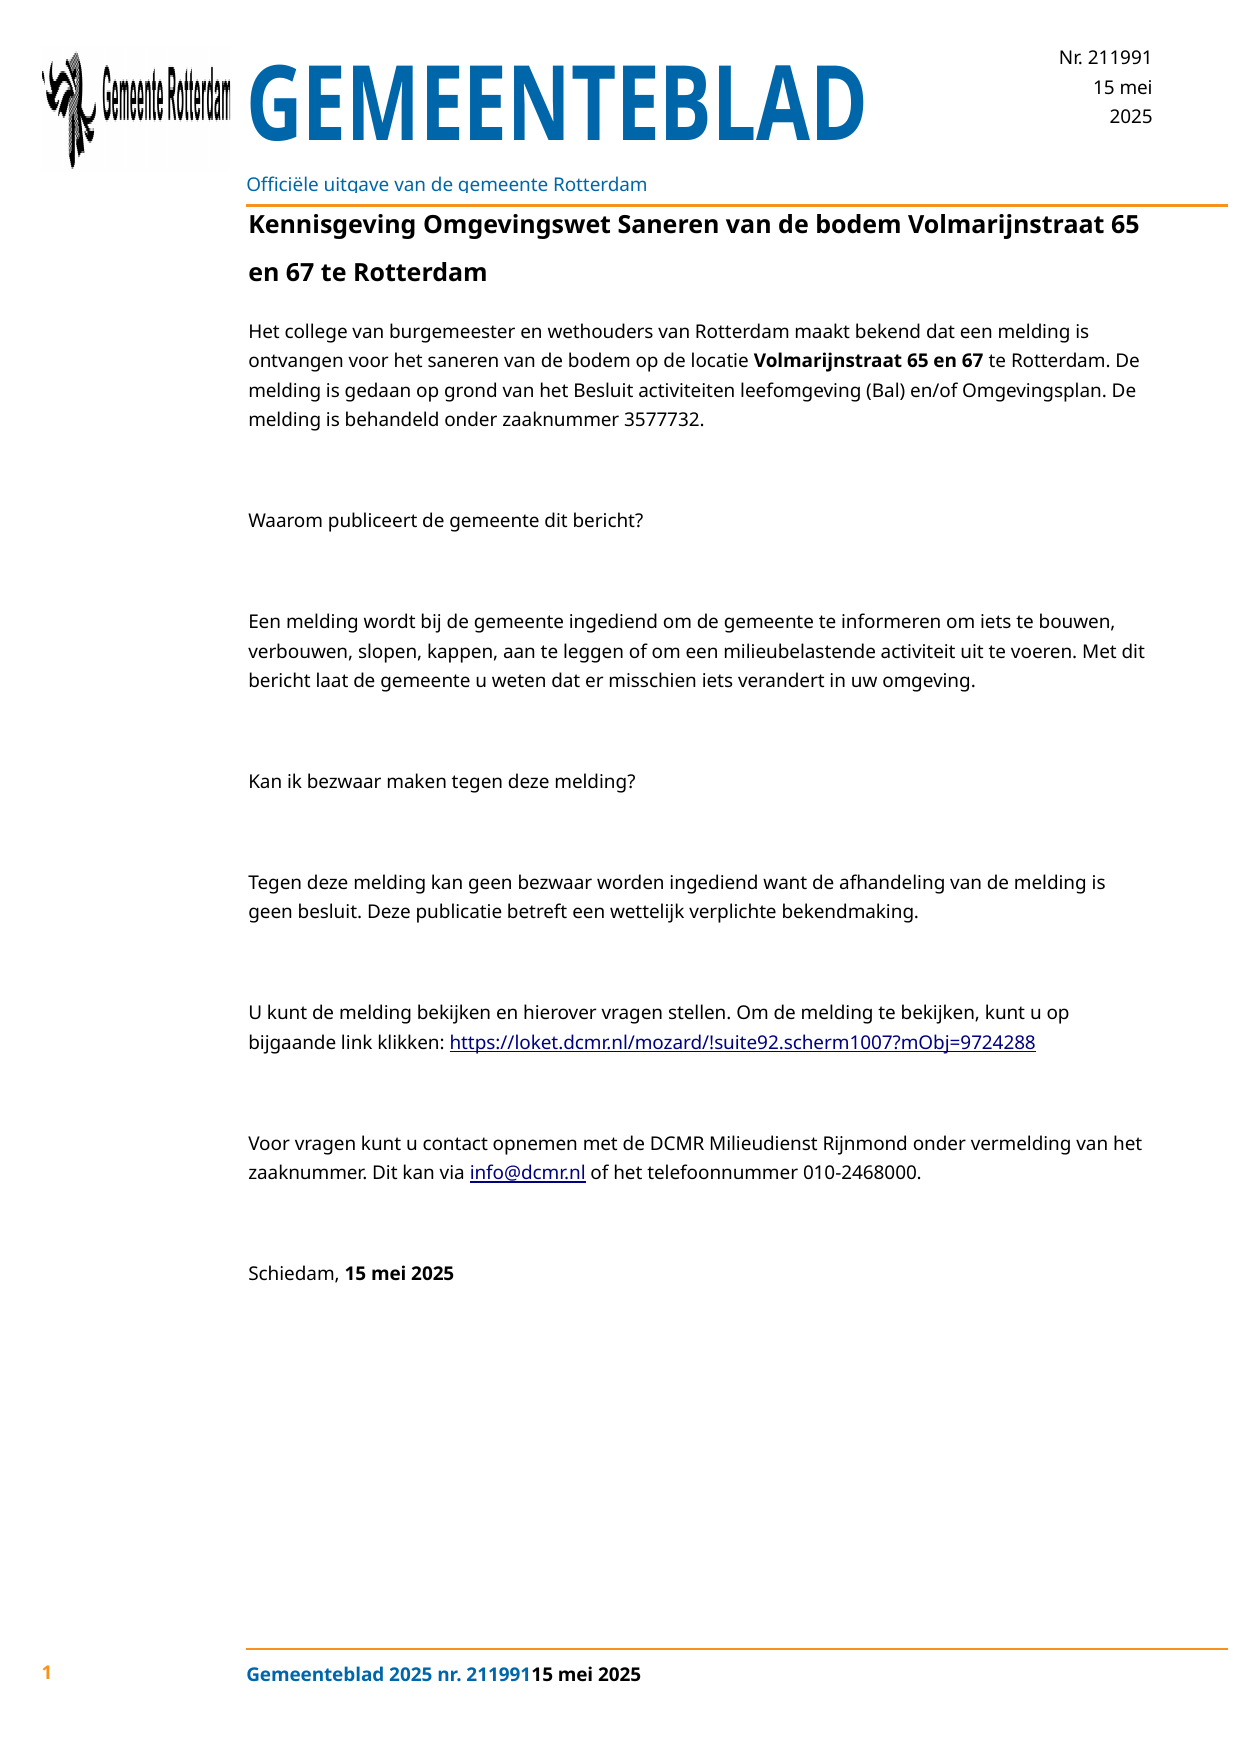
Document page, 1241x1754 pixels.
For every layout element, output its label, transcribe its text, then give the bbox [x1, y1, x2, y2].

text Het college van burgemeester en wethouders van Rotterdam maakt bekend dat een melding is ontvangen voor het saneren van de bodem op de locatie Volmarijnstraat 65 en 67 te Rotterdam. De melding is gedaan op grond van het Besluit activiteiten leefomgeving (Bal) en/of Omgevingsplan. De melding is behandeld onder zaaknummer 3577732. [248, 318, 1152, 432]
text Voor vragen kunt u contact opnemen met de DCMR Milieudienst Rijnmond onder vermelding van het zaaknummer. Dit kan via info@dcmr.nl of het telefoonnummer 010-2468000. [248, 1130, 1152, 1185]
text Een melding wordt bij de gemeente ingediend om de gemeente te informeren om iets te bouwen, verbouwen, slopen, kappen, aan te leggen of om een milieubelastende activiteit uit te voeren. Met dit bericht laat de gemeente u weten dat er misschien iets verandert in uw omgeving. [248, 608, 1152, 693]
text U kunt de melding bekijken en hierover vragen stellen. Om de melding te bekijken, kunt u op bijgaande link klikken: https://loket.dcmr.nl/mozard/!suite92.scherm1007?mObj=9724288 [248, 999, 1152, 1055]
text Tegen deze melding kan geen bezwaar worden ingediend want de afhandeling van de melding is geen besluit. Deze publicatie betreft een wettelijk verplichte bekendmaking. [248, 869, 1152, 924]
text Schiedam, 15 mei 2025 [248, 1260, 1152, 1286]
text Kennisgeving Omgevingswet Saneren van de bodem Volmarijnstraat 65 en 67 te Rotterdam [248, 207, 1152, 288]
text Kan ik bezwaar maken tegen deze melding? [248, 768, 1152, 794]
picture [41, 47, 231, 172]
text Waarom publiceert de gemeente dit bericht? [248, 507, 1152, 533]
